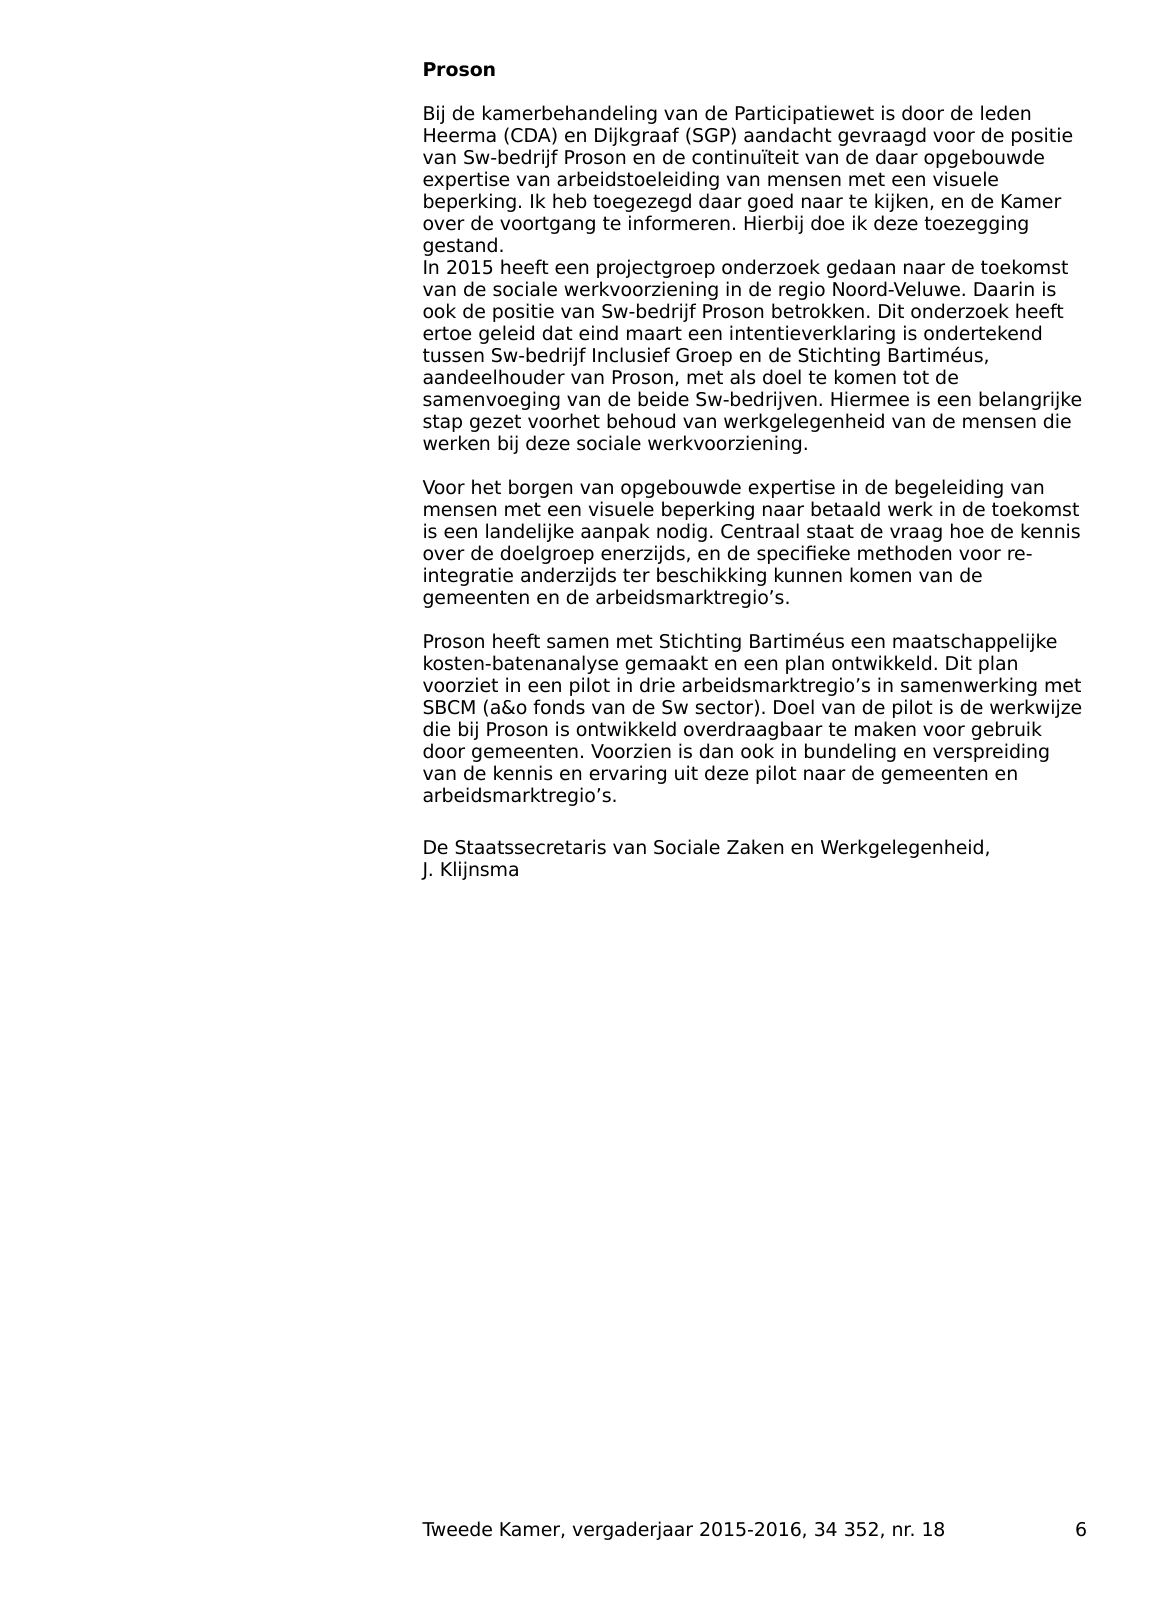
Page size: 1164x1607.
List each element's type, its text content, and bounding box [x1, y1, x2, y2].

text De Staatssecretaris van Sociale Zaken en Werkgelegenheid, J. Klijnsma [422, 837, 1087, 881]
text Proson heeft samen met Stichting Bartiméus een maatschappelijke kosten-batenanalyse gemaakt en een plan ontwikkeld. Dit plan voorziet in een pilot in drie arbeidsmarktregio’s in samenwerking met SBCM (a&o fonds van de Sw sector). Doel van de pilot is de werkwijze die bij Proson is ontwikkeld overdraagbaar te maken voor gebruik door gemeenten. Voorzien is dan ook in bundeling en verspreiding van de kennis en ervaring uit deze pilot naar de gemeenten en arbeidsmarktregio’s. [422, 631, 1087, 807]
text Bij de kamerbehandeling van de Participatiewet is door de leden Heerma (CDA) en Dijkgraaf (SGP) aandacht gevraagd voor de positie van Sw-bedrijf Proson en de continuïteit van de daar opgebouwde expertise van arbeidstoeleiding van mensen met een visuele beperking. Ik heb toegezegd daar goed naar te kijken, en de Kamer over de voortgang te informeren. Hierbij doe ik deze toezegging gestand. [422, 103, 1087, 257]
text In 2015 heeft een projectgroep onderzoek gedaan naar de toekomst van de sociale werkvoorziening in de regio Noord-Veluwe. Daarin is ook de positie van Sw-bedrijf Proson betrokken. Dit onderzoek heeft ertoe geleid dat eind maart een intentieverklaring is ondertekend tussen Sw-bedrijf Inclusief Groep en de Stichting Bartiméus, aandeelhouder van Proson, met als doel te komen tot de samenvoeging van de beide Sw-bedrijven. Hiermee is een belangrijke stap gezet voorhet behoud van werkgelegenheid van de mensen die werken bij deze sociale werkvoorziening. [422, 257, 1087, 455]
subtitle Proson [422, 59, 1087, 81]
text Voor het borgen van opgebouwde expertise in de begeleiding van mensen met een visuele beperking naar betaald werk in de toekomst is een landelijke aanpak nodig. Centraal staat de vraag hoe de kennis over de doelgroep enerzijds, en de specifieke methoden voor re-integratie anderzijds ter beschikking kunnen komen van de gemeenten en de arbeidsmarktregio’s. [422, 477, 1087, 609]
